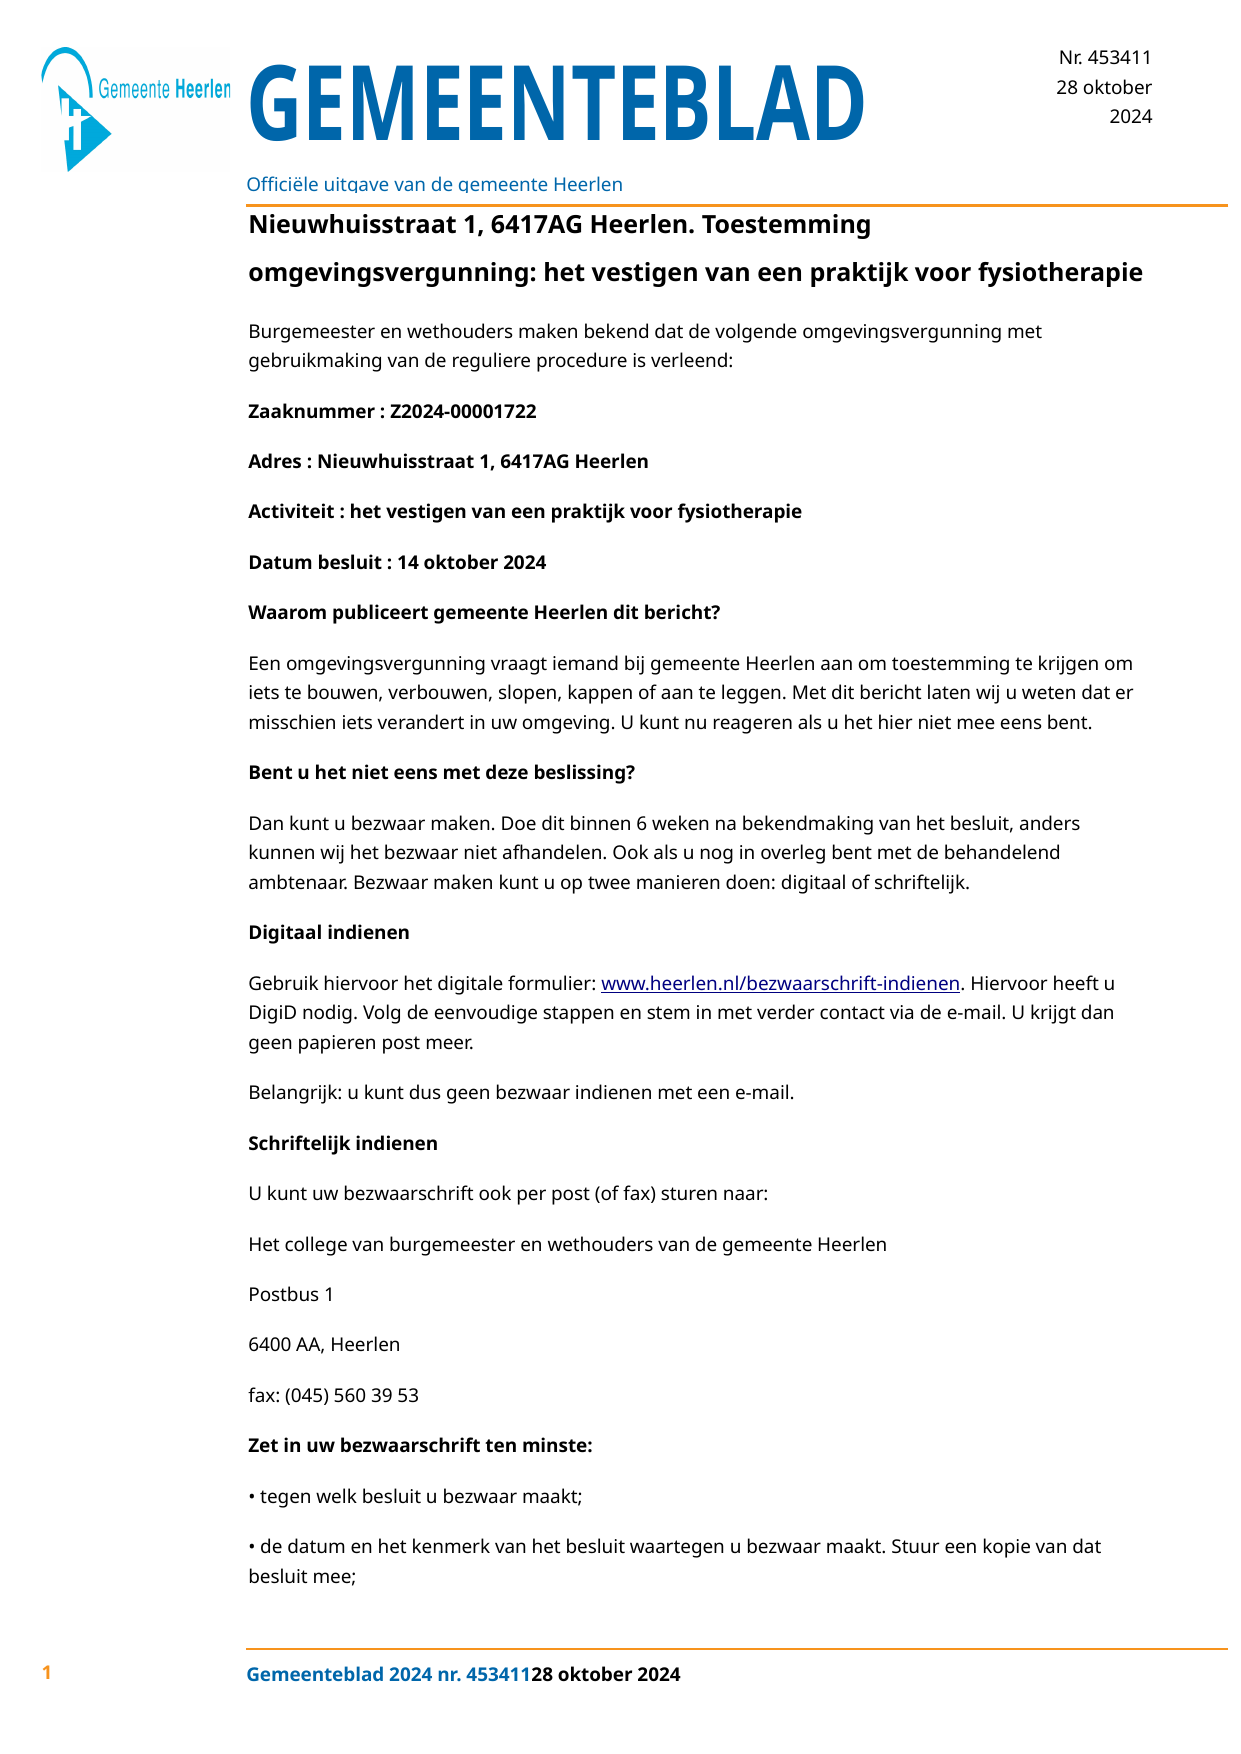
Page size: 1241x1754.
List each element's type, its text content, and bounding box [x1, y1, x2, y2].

text U kunt uw bezwaarschrift ook per post (of fax) sturen naar: [248, 1180, 1152, 1206]
picture [41, 47, 231, 172]
text Postbus 1 [248, 1281, 1152, 1307]
text Adres : Nieuwhuisstraat 1, 6417AG Heerlen [248, 448, 1152, 474]
text Datum besluit : 14 oktober 2024 [248, 549, 1152, 575]
text fax: (045) 560 39 53 [248, 1382, 1152, 1408]
text Waarom publiceert gemeente Heerlen dit bericht? [248, 599, 1152, 625]
text Zaaknummer : Z2024-00001722 [248, 398, 1152, 424]
text Een omgevingsvergunning vraagt iemand bij gemeente Heerlen aan om toestemming te krijgen om iets te bouwen, verbouwen, slopen, kappen of aan te leggen. Met dit bericht laten wij u weten dat er misschien iets verandert in uw omgeving. U kunt nu reageren als u het hier niet mee eens bent. [248, 650, 1152, 735]
text Belangrijk: u kunt dus geen bezwaar indienen met een e-mail. [248, 1079, 1152, 1105]
text Bent u het niet eens met deze beslissing? [248, 759, 1152, 785]
text • de datum en het kenmerk van het besluit waartegen u bezwaar maakt. Stuur een kopie van dat besluit mee; [248, 1533, 1152, 1589]
text Burgemeester en wethouders maken bekend dat de volgende omgevingsvergunning met gebruikmaking van de reguliere procedure is verleend: [248, 318, 1152, 373]
text Schriftelijk indienen [248, 1130, 1152, 1156]
text Het college van burgemeester en wethouders van de gemeente Heerlen [248, 1231, 1152, 1257]
text Nieuwhuisstraat 1, 6417AG Heerlen. Toestemming omgevingsvergunning: het vestigen van een praktijk voor fysiotherapie [248, 207, 1152, 288]
text Gebruik hiervoor het digitale formulier: www.heerlen.nl/bezwaarschrift-indienen. Hiervoor heeft u DigiD nodig. Volg de eenvoudige stappen en stem in met verder contact via de e-mail. U krijgt dan geen papieren post meer. [248, 970, 1152, 1055]
text • tegen welk besluit u bezwaar maakt; [248, 1483, 1152, 1509]
text Activiteit : het vestigen van een praktijk voor fysiotherapie [248, 499, 1152, 524]
picture [41, 47, 59, 70]
text 6400 AA, Heerlen [248, 1332, 1152, 1357]
text Dan kunt u bezwaar maken. Doe dit binnen 6 weken na bekendmaking van het besluit, anders kunnen wij het bezwaar niet afhandelen. Ook als u nog in overleg bent met de behandelend ambtenaar. Bezwaar maken kunt u op twee manieren doen: digitaal of schriftelijk. [248, 810, 1152, 895]
text Zet in uw bezwaarschrift ten minste: [248, 1432, 1152, 1458]
text Digitaal indienen [248, 919, 1152, 945]
